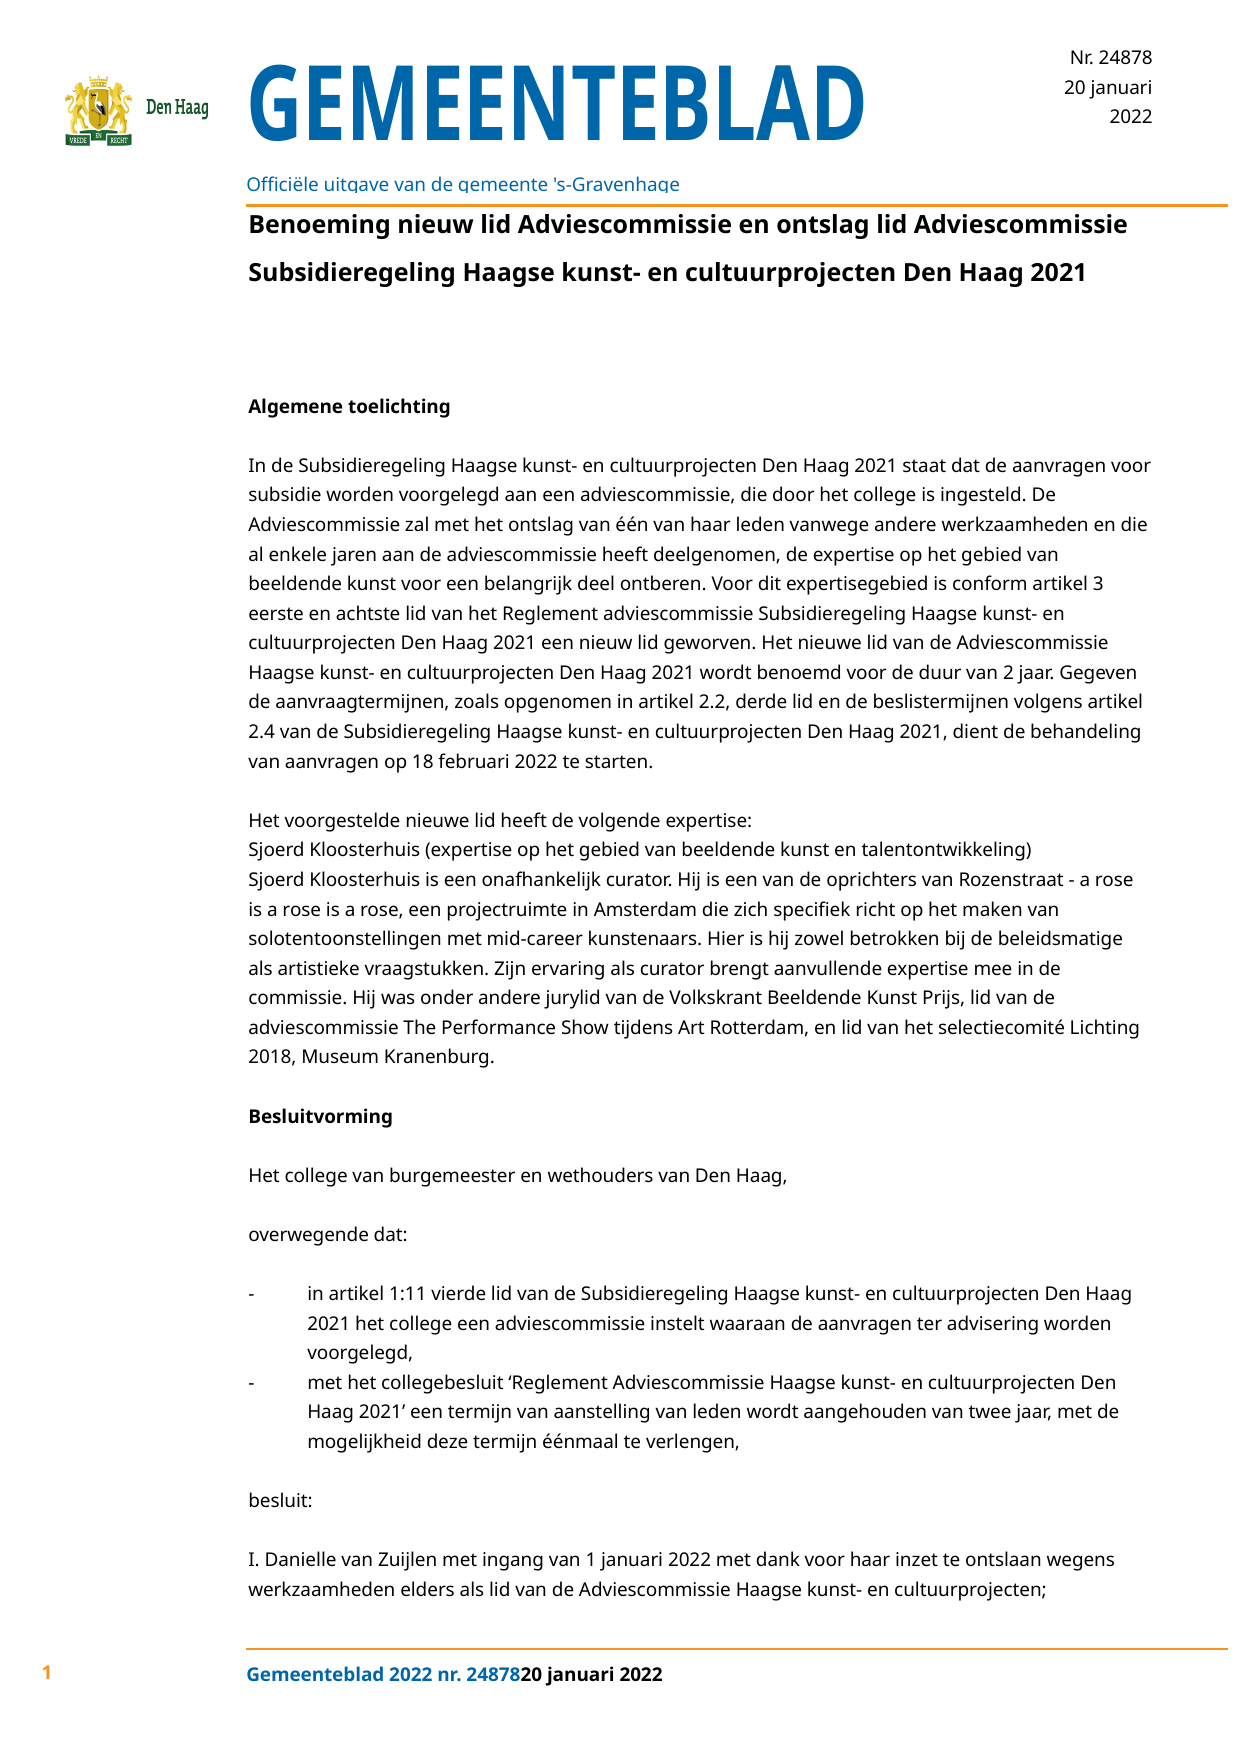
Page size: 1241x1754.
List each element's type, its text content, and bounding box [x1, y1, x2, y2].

text I. Danielle van Zuijlen met ingang van 1 januari 2022 met dank voor haar inzet te ontslaan wegens werkzaamheden elders als lid van de Adviescommissie Haagse kunst- en cultuurprojecten; [248, 1547, 1152, 1602]
text Benoeming nieuw lid Adviescommissie en ontslag lid Adviescommissie Subsidieregeling Haagse kunst- en cultuurprojecten Den Haag 2021 [248, 207, 1152, 288]
text Besluitvorming [248, 1103, 1152, 1129]
list in artikel 1:11 vierde lid van de Subsidieregeling Haagse kunst- en cultuurprojecten Den Haag 2021 het college een adviescommissie instelt waaraan de aanvragen ter advisering worden voorgelegd, [248, 1280, 1152, 1365]
list met het collegebesluit ‘Reglement Adviescommissie Haagse kunst- en cultuurprojecten Den Haag 2021’ een termijn van aanstelling van leden wordt aangehouden van twee jaar, met de mogelijkheid deze termijn éénmaal te verlengen, [248, 1369, 1152, 1454]
text Sjoerd Kloosterhuis is een onafhankelijk curator. Hij is een van de oprichters van Rozenstraat - a rose is a rose is a rose, een projectruimte in Amsterdam die zich specifiek richt op het maken van solotentoonstellingen met mid-career kunstenaars. Hier is hij zowel betrokken bij de beleidsmatige als artistieke vraagstukken. Zijn ervaring als curator brengt aanvullende expertise mee in de commissie. Hij was onder andere jurylid van de Volkskrant Beeldende Kunst Prijs, lid van de adviescommissie The Performance Show tijdens Art Rotterdam, en lid van het selectiecomité Lichting 2018, Museum Kranenburg. [248, 866, 1152, 1069]
text Sjoerd Kloosterhuis (expertise op het gebied van beeldende kunst en talentontwikkeling) [248, 837, 1152, 862]
text Algemene toelichting [248, 393, 1152, 419]
text Het college van burgemeester en wethouders van Den Haag, [248, 1162, 1152, 1188]
picture [41, 47, 231, 172]
text besluit: [248, 1487, 1152, 1513]
text Het voorgestelde nieuwe lid heeft de volgende expertise: [248, 807, 1152, 833]
text overwegende dat: [248, 1221, 1152, 1247]
text In de Subsidieregeling Haagse kunst- en cultuurprojecten Den Haag 2021 staat dat de aanvragen voor subsidie worden voorgelegd aan een adviescommissie, die door het college is ingesteld. De Adviescommissie zal met het ontslag van één van haar leden vanwege andere werkzaamheden en die al enkele jaren aan de adviescommissie heeft deelgenomen, de expertise op het gebied van beeldende kunst voor een belangrijk deel ontberen. Voor dit expertisegebied is conform artikel 3 eerste en achtste lid van het Reglement adviescommissie Subsidieregeling Haagse kunst- en cultuurprojecten Den Haag 2021 een nieuw lid geworven. Het nieuwe lid van de Adviescommissie Haagse kunst- en cultuurprojecten Den Haag 2021 wordt benoemd voor de duur van 2 jaar. Gegeven de aanvraagtermijnen, zoals opgenomen in artikel 2.2, derde lid en de beslistermijnen volgens artikel 2.4 van de Subsidieregeling Haagse kunst- en cultuurprojecten Den Haag 2021, dient de behandeling van aanvragen op 18 februari 2022 te starten. [248, 452, 1152, 774]
